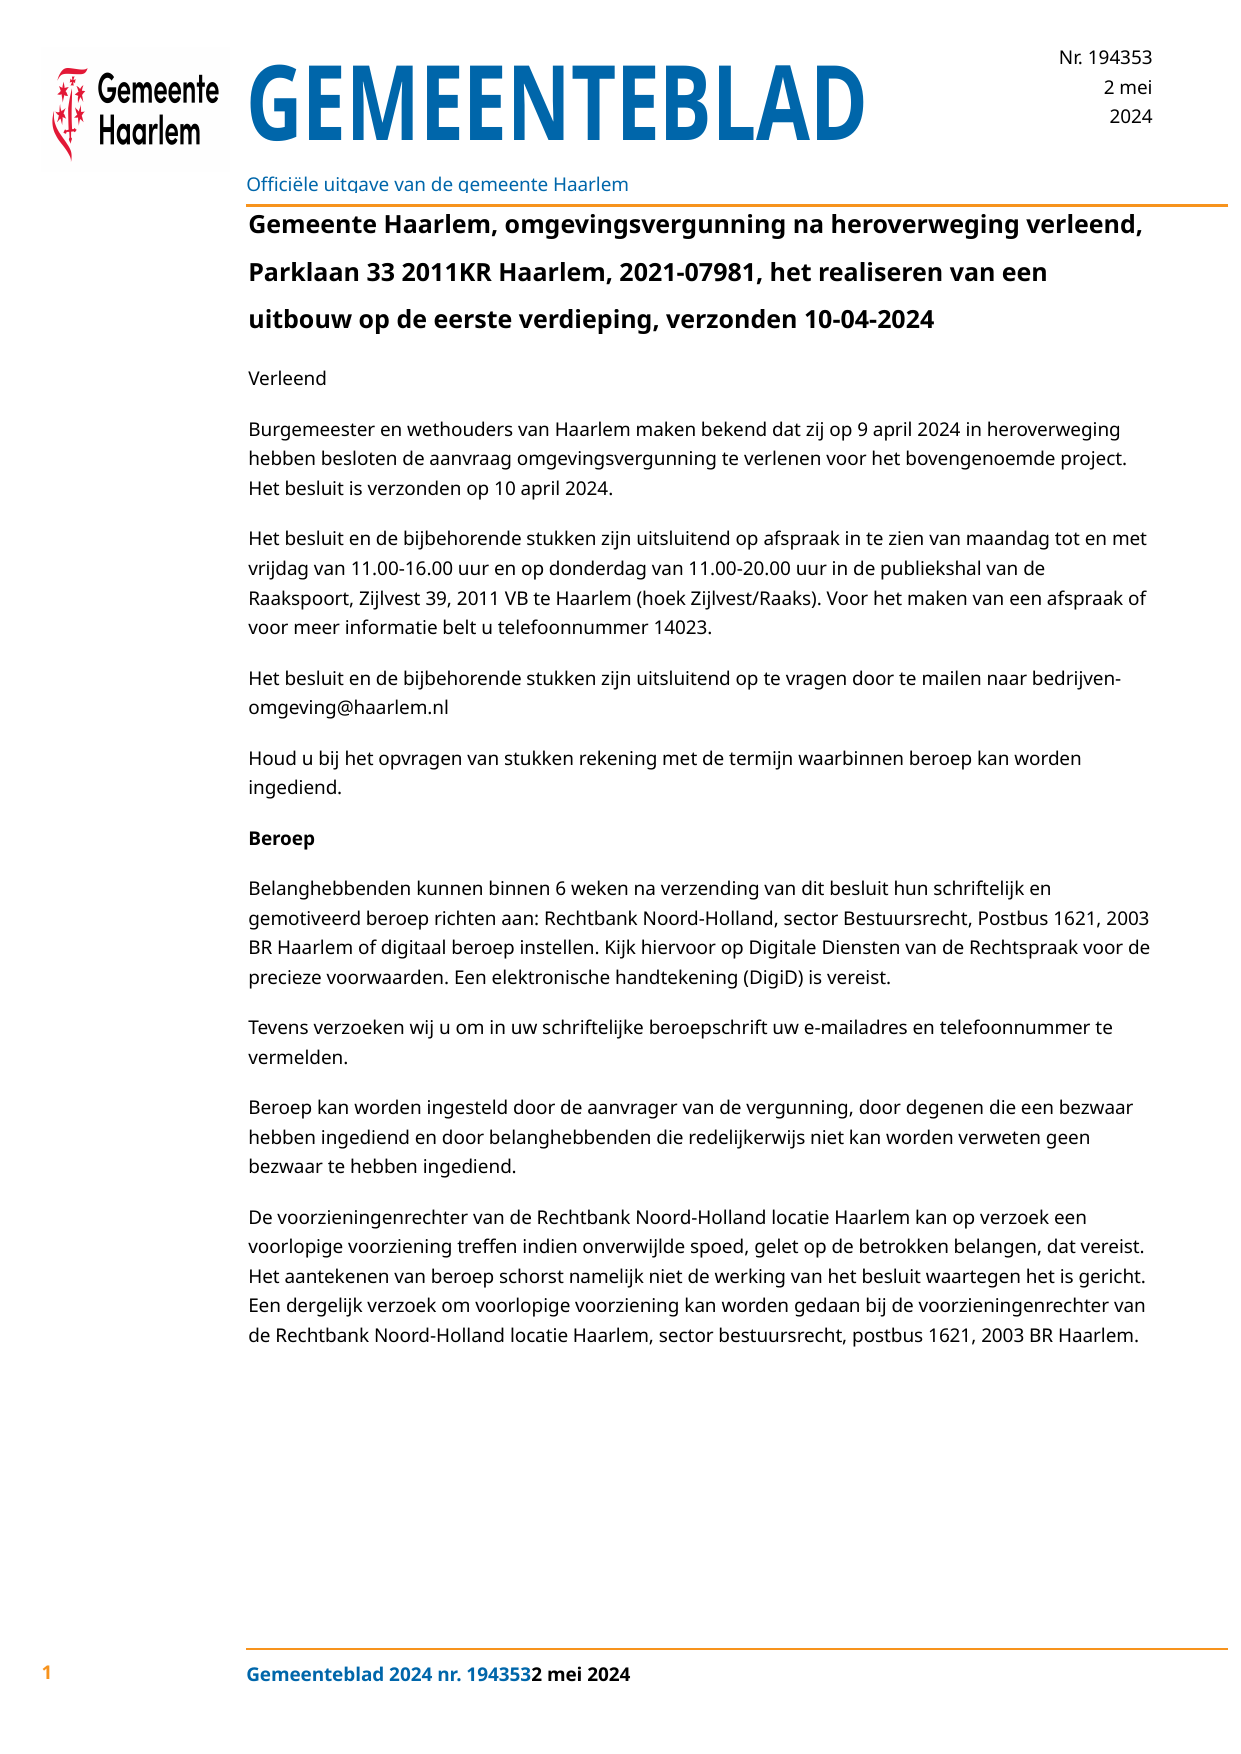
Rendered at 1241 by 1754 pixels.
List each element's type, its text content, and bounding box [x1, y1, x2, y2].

text Burgemeester en wethouders van Haarlem maken bekend dat zij op 9 april 2024 in heroverweging hebben besloten de aanvraag omgevingsvergunning te verlenen voor het bovengenoemde project. Het besluit is verzonden op 10 april 2024. [248, 416, 1152, 501]
text Belanghebbenden kunnen binnen 6 weken na verzending van dit besluit hun schriftelijk en gemotiveerd beroep richten aan: Rechtbank Noord-Holland, sector Bestuursrecht, Postbus 1621, 2003 BR Haarlem of digitaal beroep instellen. Kijk hiervoor op Digitale Diensten van de Rechtspraak voor de precieze voorwaarden. Een elektronische handtekening (DigiD) is vereist. [248, 875, 1152, 989]
text Beroep kan worden ingesteld door de aanvrager van de vergunning, door degenen die een bezwaar hebben ingediend en door belanghebbenden die redelijkerwijs niet kan worden verweten geen bezwaar te hebben ingediend. [248, 1094, 1152, 1179]
text De voorzieningenrechter van de Rechtbank Noord-Holland locatie Haarlem kan op verzoek een voorlopige voorziening treffen indien onverwijlde spoed, gelet op de betrokken belangen, dat vereist. Het aantekenen van beroep schorst namelijk niet de werking van het besluit waartegen het is gericht. Een dergelijk verzoek om voorlopige voorziening kan worden gedaan bij de voorzieningenrechter van de Rechtbank Noord-Holland locatie Haarlem, sector bestuursrecht, postbus 1621, 2003 BR Haarlem. [248, 1204, 1152, 1348]
text Gemeente Haarlem, omgevingsvergunning na heroverweging verleend, Parklaan 33 2011KR Haarlem, 2021-07981, het realiseren van een uitbouw op de eerste verdieping, verzonden 10-04-2024 [248, 207, 1152, 336]
text Het besluit en de bijbehorende stukken zijn uitsluitend op te vragen door te mailen naar bedrijven-omgeving@haarlem.nl [248, 665, 1152, 720]
picture [41, 47, 231, 172]
text Verleend [248, 366, 1152, 391]
text Houd u bij het opvragen van stukken rekening met de termijn waarbinnen beroep kan worden ingediend. [248, 745, 1152, 800]
text Beroep [248, 825, 1152, 850]
text Het besluit en de bijbehorende stukken zijn uitsluitend op afspraak in te zien van maandag tot en met vrijdag van 11.00-16.00 uur en op donderdag van 11.00-20.00 uur in de publiekshal van de Raakspoort, Zijlvest 39, 2011 VB te Haarlem (hoek Zijlvest/Raaks). Voor het maken van een afspraak of voor meer informatie belt u telefoonnummer 14023. [248, 526, 1152, 640]
text Tevens verzoeken wij u om in uw schriftelijke beroepschrift uw e-mailadres en telefoonnummer te vermelden. [248, 1014, 1152, 1069]
